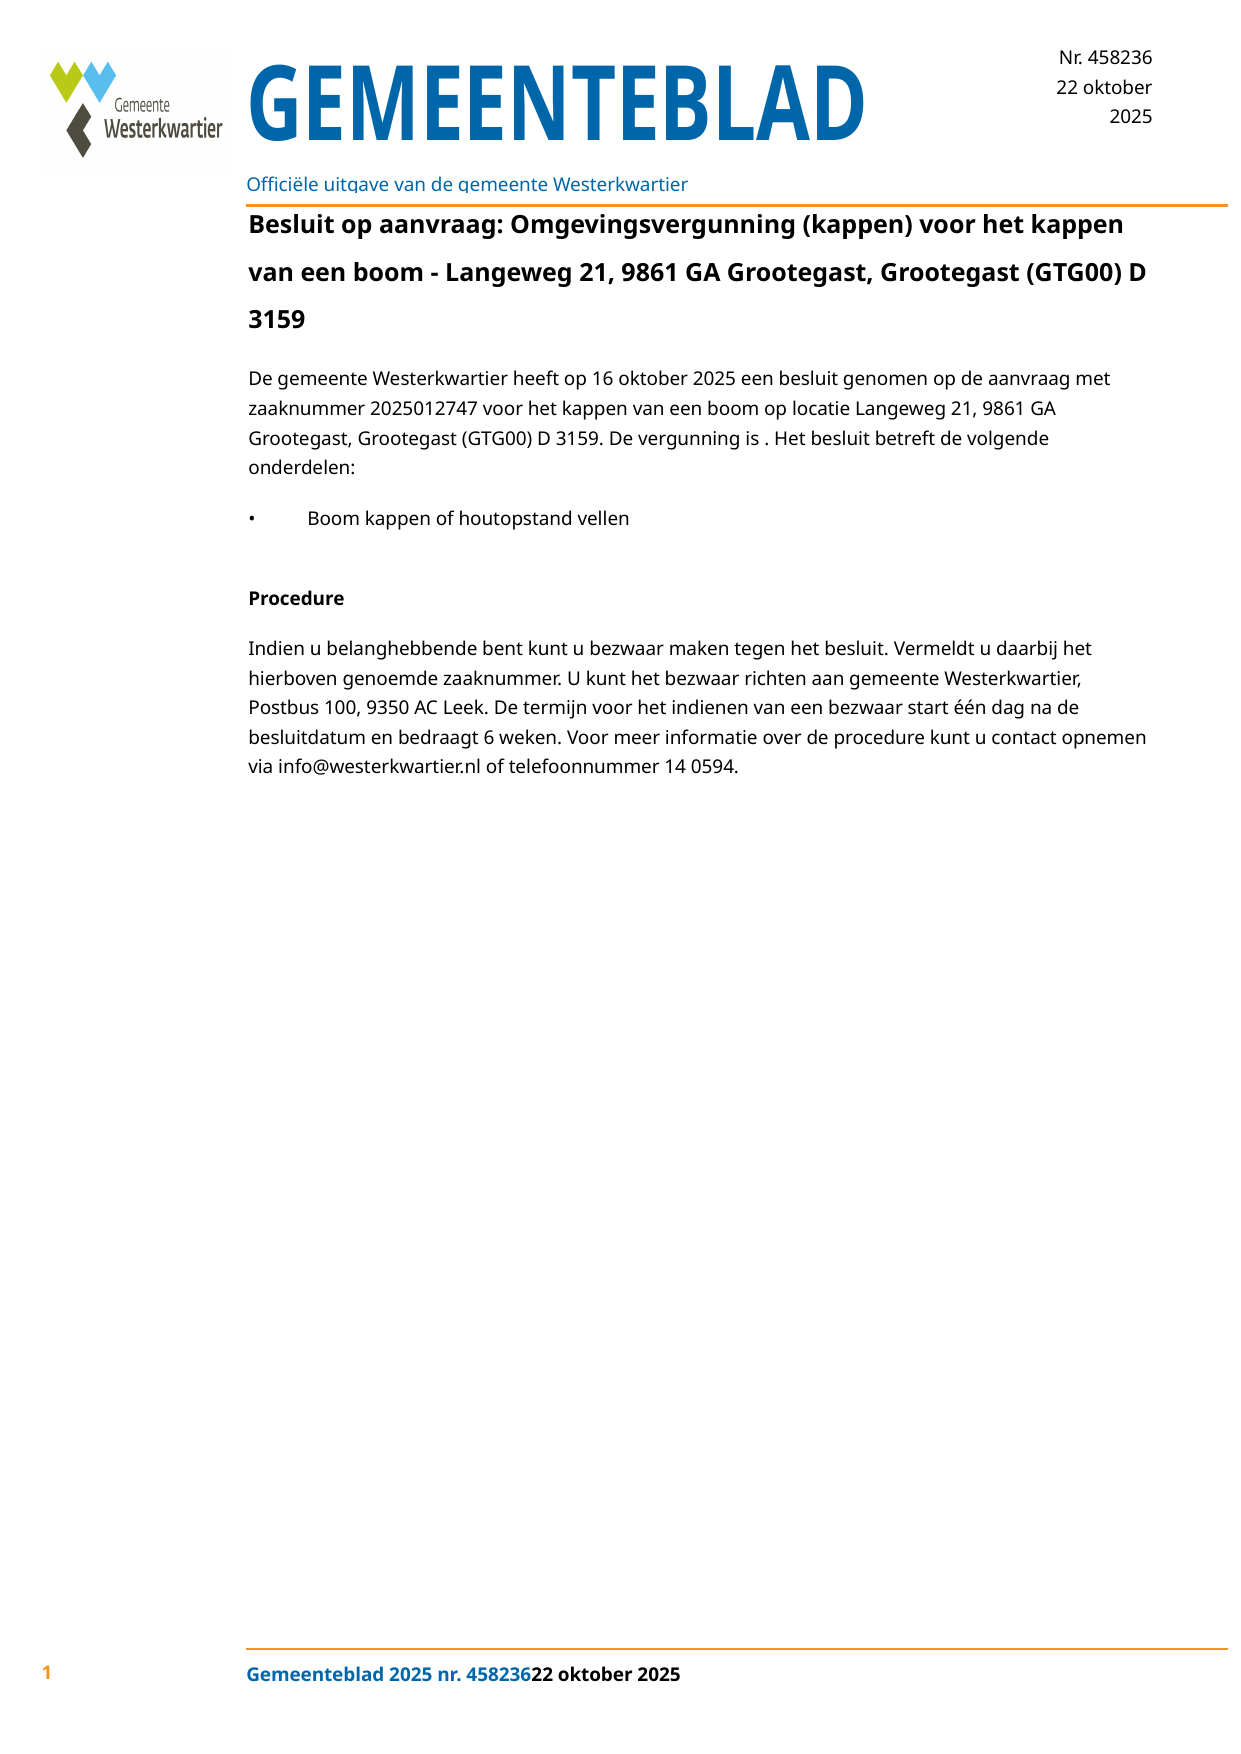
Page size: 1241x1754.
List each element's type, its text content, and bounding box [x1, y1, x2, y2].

text De gemeente Westerkwartier heeft op 16 oktober 2025 een besluit genomen op de aanvraag met zaaknummer 2025012747 voor het kappen van een boom op locatie Langeweg 21, 9861 GA Grootegast, Grootegast (GTG00) D 3159. De vergunning is . Het besluit betreft de volgende onderdelen: [248, 366, 1152, 480]
list Boom kappen of houtopstand vellen [248, 505, 1152, 530]
text Indien u belanghebbende bent kunt u bezwaar maken tegen het besluit. Vermeldt u daarbij het hierboven genoemde zaaknummer. U kunt het bezwaar richten aan gemeente Westerkwartier, Postbus 100, 9350 AC Leek. De termijn voor het indienen van een bezwaar start één dag na de besluitdatum en bedraagt 6 weken. Voor meer informatie over de procedure kunt u contact opnemen via info@westerkwartier.nl of telefoonnummer 14 0594. [248, 635, 1152, 779]
text Procedure [248, 585, 1152, 610]
text Besluit op aanvraag: Omgevingsvergunning (kappen) voor het kappen van een boom - Langeweg 21, 9861 GA Grootegast, Grootegast (GTG00) D 3159 [248, 207, 1152, 336]
picture [41, 47, 231, 172]
